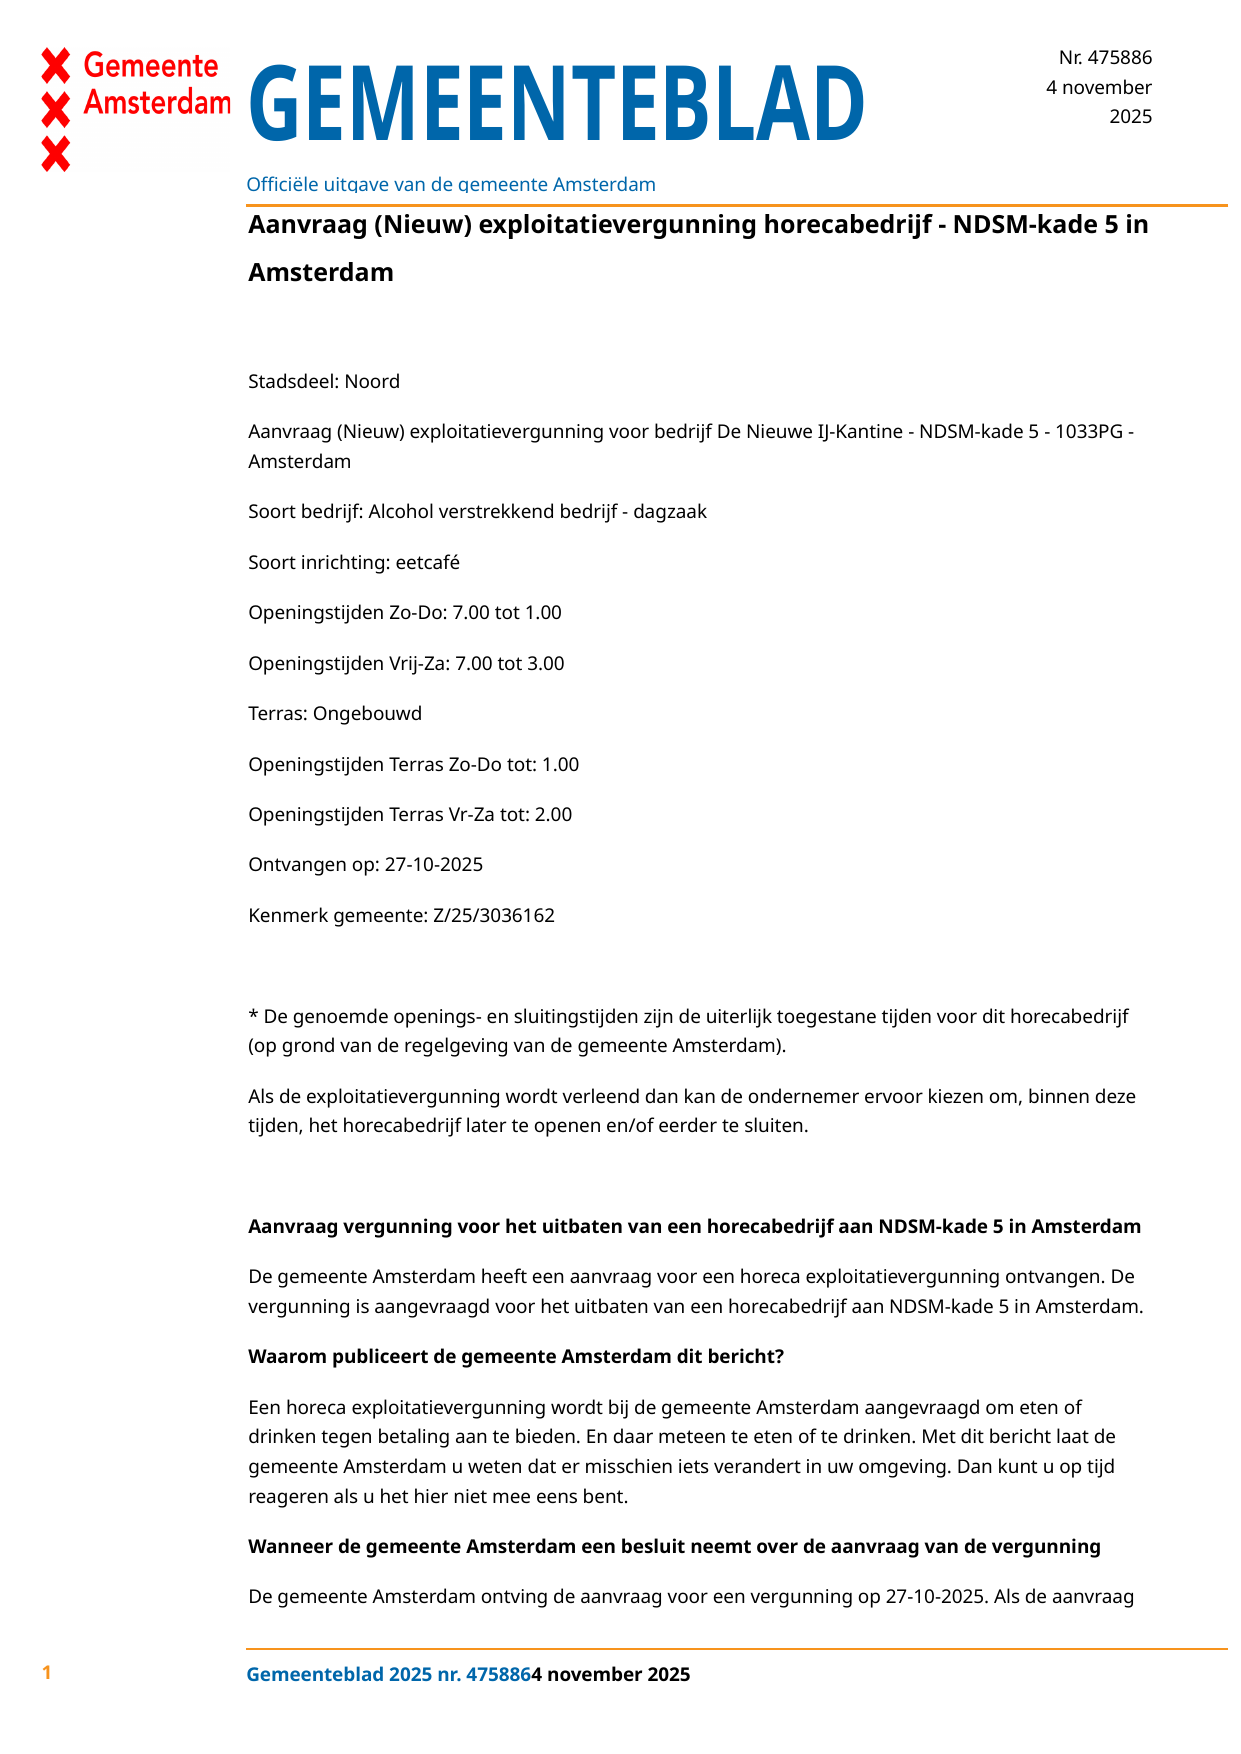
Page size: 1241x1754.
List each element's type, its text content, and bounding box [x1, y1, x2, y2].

text * De genoemde openings- en sluitingstijden zijn de uiterlijk toegestane tijden voor dit horecabedrijf (op grond van de regelgeving van de gemeente Amsterdam). [248, 1003, 1152, 1058]
text De gemeente Amsterdam ontving de aanvraag voor een vergunning op 27-10-2025. Als de aanvraag [248, 1584, 1152, 1609]
text Openingstijden Zo-Do: 7.00 tot 1.00 [248, 599, 1152, 625]
text Aanvraag vergunning voor het uitbaten van een horecabedrijf aan NDSM-kade 5 in Amsterdam [248, 1213, 1152, 1239]
text Ontvangen op: 27-10-2025 [248, 852, 1152, 877]
text Kenmerk gemeente: Z/25/3036162 [248, 902, 1152, 928]
text Soort inrichting: eetcafé [248, 549, 1152, 575]
text Openingstijden Terras Zo-Do tot: 1.00 [248, 751, 1152, 777]
text Een horeca exploitatievergunning wordt bij de gemeente Amsterdam aangevraagd om eten of drinken tegen betaling aan te bieden. En daar meteen te eten of te drinken. Met dit bericht laat de gemeente Amsterdam u weten dat er misschien iets verandert in uw omgeving. Dan kunt u op tijd reageren als u het hier niet mee eens bent. [248, 1394, 1152, 1509]
text Soort bedrijf: Alcohol verstrekkend bedrijf - dagzaak [248, 499, 1152, 524]
text Openingstijden Vrij-Za: 7.00 tot 3.00 [248, 650, 1152, 676]
picture [41, 47, 231, 172]
text Terras: Ongebouwd [248, 700, 1152, 726]
text Openingstijden Terras Vr-Za tot: 2.00 [248, 801, 1152, 827]
text De gemeente Amsterdam heeft een aanvraag voor een horeca exploitatievergunning ontvangen. De vergunning is aangevraagd voor het uitbaten van een horecabedrijf aan NDSM-kade 5 in Amsterdam. [248, 1264, 1152, 1319]
text Als de exploitatievergunning wordt verleend dan kan de ondernemer ervoor kiezen om, binnen deze tijden, het horecabedrijf later te openen en/of eerder te sluiten. [248, 1083, 1152, 1138]
text Stadsdeel: Noord [248, 368, 1152, 394]
text Wanneer de gemeente Amsterdam een besluit neemt over de aanvraag van de vergunning [248, 1533, 1152, 1559]
text Aanvraag (Nieuw) exploitatievergunning voor bedrijf De Nieuwe IJ-Kantine - NDSM-kade 5 - 1033PG - Amsterdam [248, 419, 1152, 474]
text Aanvraag (Nieuw) exploitatievergunning horecabedrijf - NDSM-kade 5 in Amsterdam [248, 207, 1152, 288]
text Waarom publiceert de gemeente Amsterdam dit bericht? [248, 1344, 1152, 1369]
